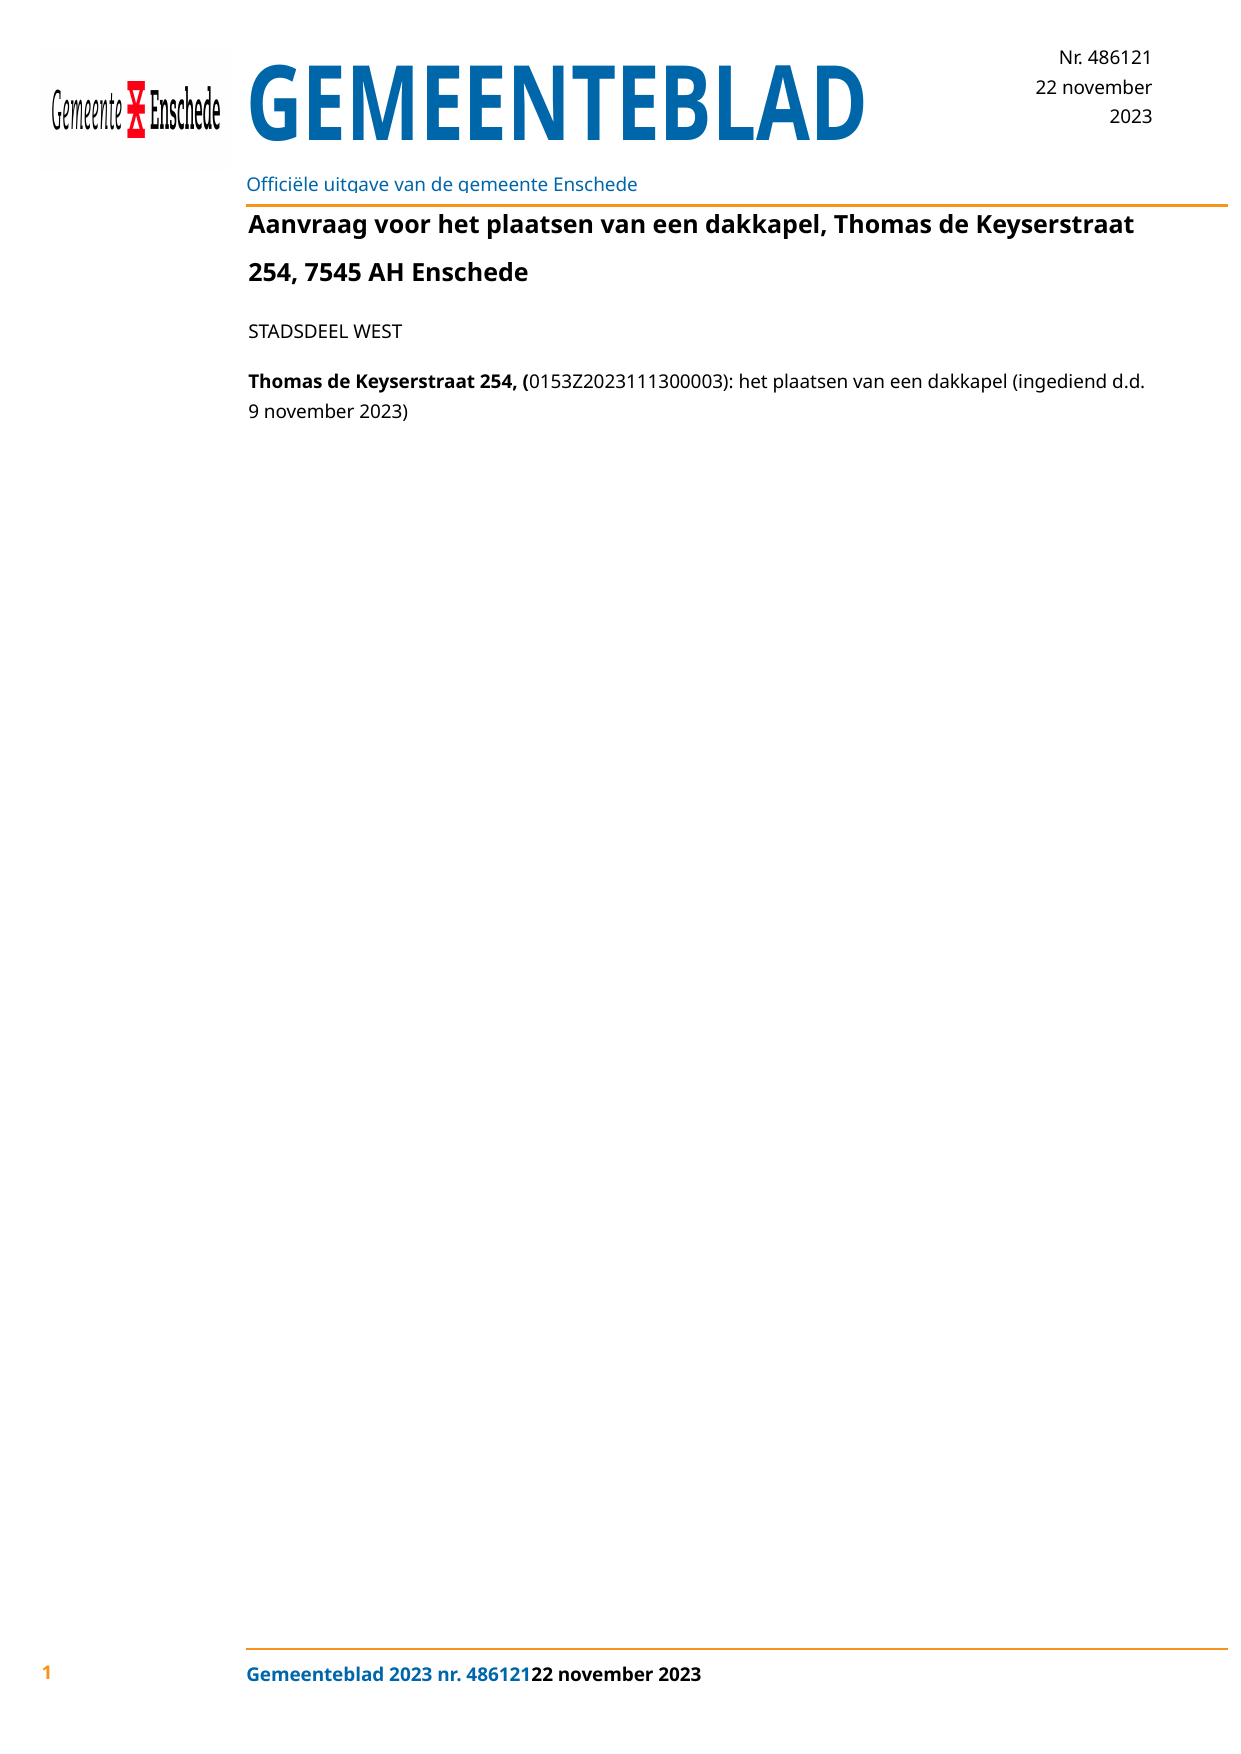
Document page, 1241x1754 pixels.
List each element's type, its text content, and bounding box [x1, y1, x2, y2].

text STADSDEEL WEST [248, 318, 1152, 344]
picture [41, 47, 231, 172]
text Thomas de Keyserstraat 254, (0153Z2023111300003): het plaatsen van een dakkapel (ingediend d.d. 9 november 2023) [248, 368, 1152, 424]
text Aanvraag voor het plaatsen van een dakkapel, Thomas de Keyserstraat 254, 7545 AH Enschede [248, 207, 1152, 288]
